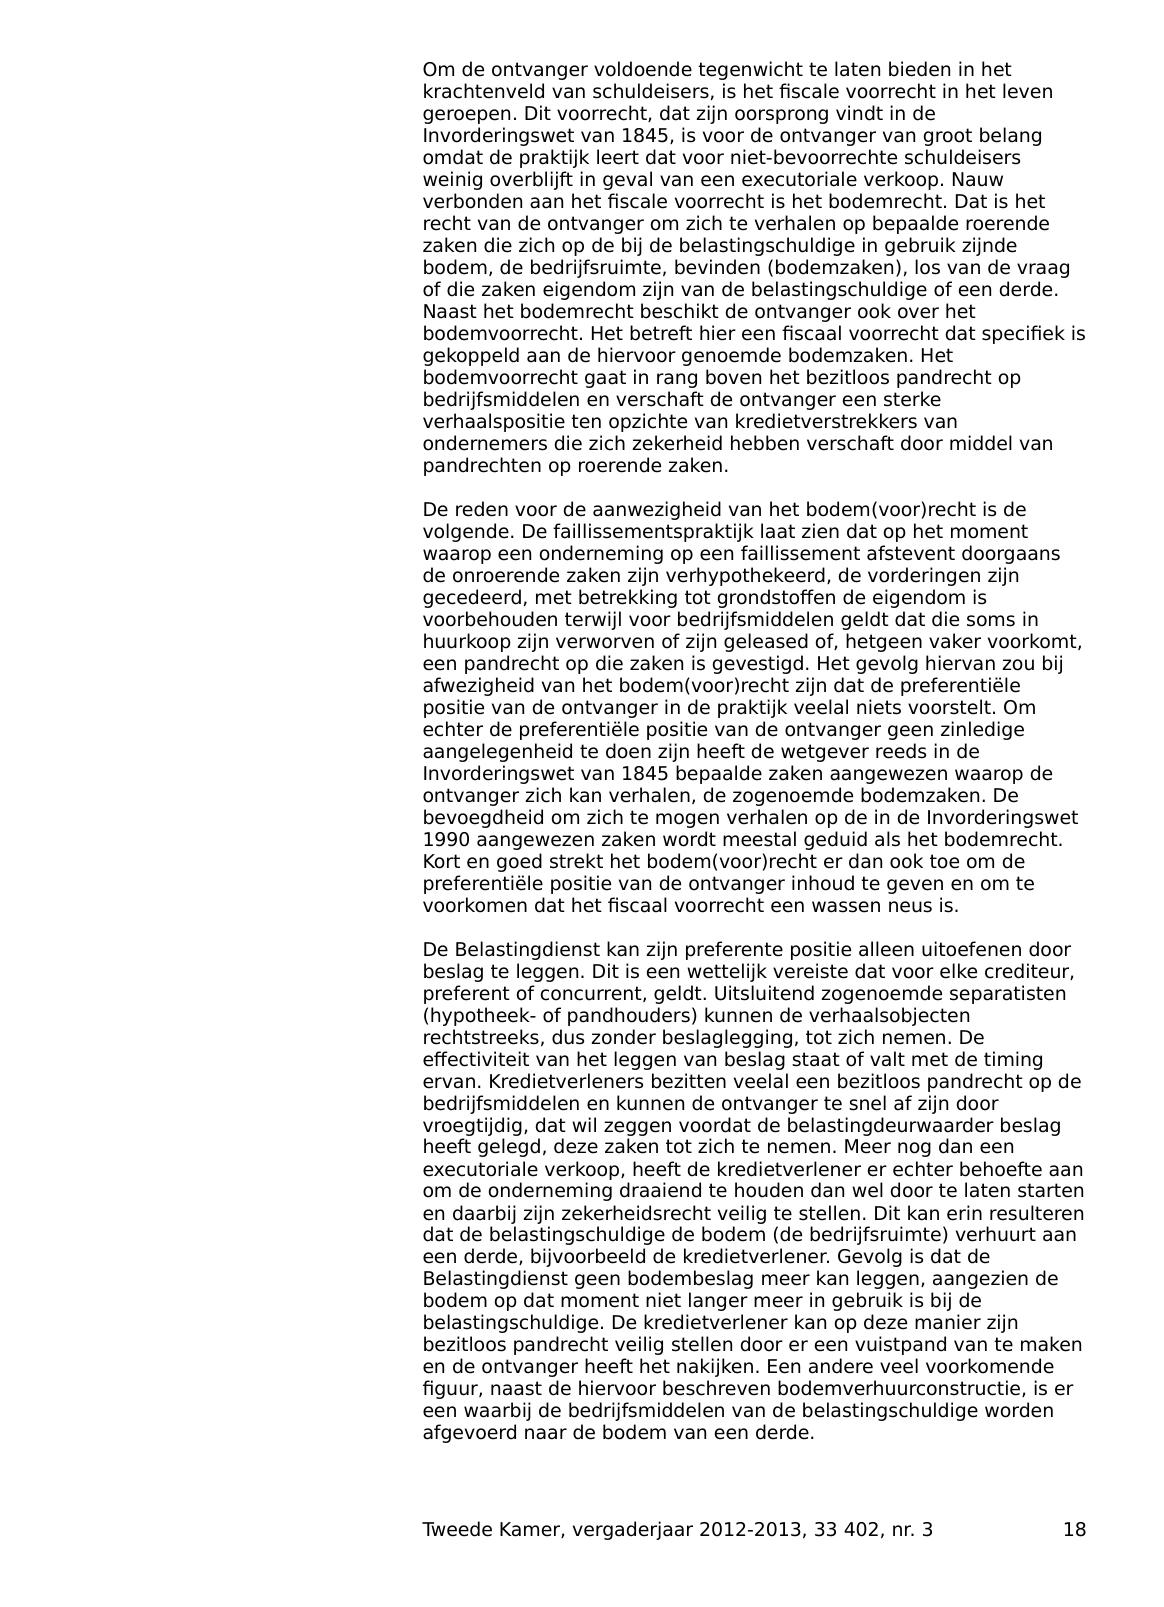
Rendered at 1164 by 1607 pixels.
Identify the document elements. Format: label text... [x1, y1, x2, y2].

text De Belastingdienst kan zijn preferente positie alleen uitoefenen door beslag te leggen. Dit is een wettelijk vereiste dat voor elke crediteur, preferent of concurrent, geldt. Uitsluitend zogenoemde separatisten (hypotheek- of pandhouders) kunnen de verhaalsobjecten rechtstreeks, dus zonder beslaglegging, tot zich nemen. De effectiviteit van het leggen van beslag staat of valt met de timing ervan. Kredietverleners bezitten veelal een bezitloos pandrecht op de bedrijfsmiddelen en kunnen de ontvanger te snel af zijn door vroegtijdig, dat wil zeggen voordat de belastingdeurwaarder beslag heeft gelegd, deze zaken tot zich te nemen. Meer nog dan een executoriale verkoop, heeft de kredietverlener er echter behoefte aan om de onderneming draaiend te houden dan wel door te laten starten en daarbij zijn zekerheidsrecht veilig te stellen. Dit kan erin resulteren dat de belastingschuldige de bodem (de bedrijfsruimte) verhuurt aan een derde, bijvoorbeeld de kredietverlener. Gevolg is dat de Belastingdienst geen bodembeslag meer kan leggen, aangezien de bodem op dat moment niet langer meer in gebruik is bij de belastingschuldige. De kredietverlener kan op deze manier zijn bezitloos pandrecht veilig stellen door er een vuistpand van te maken en de ontvanger heeft het nakijken. Een andere veel voorkomende figuur, naast de hiervoor beschreven bodemverhuurconstructie, is er een waarbij de bedrijfsmiddelen van de belastingschuldige worden afgevoerd naar de bodem van een derde. [422, 939, 1087, 1444]
text Om de ontvanger voldoende tegenwicht te laten bieden in het krachtenveld van schuldeisers, is het fiscale voorrecht in het leven geroepen. Dit voorrecht, dat zijn oorsprong vindt in de Invorderingswet van 1845, is voor de ontvanger van groot belang omdat de praktijk leert dat voor niet-bevoorrechte schuldeisers weinig overblijft in geval van een executoriale verkoop. Nauw verbonden aan het fiscale voorrecht is het bodemrecht. Dat is het recht van de ontvanger om zich te verhalen op bepaalde roerende zaken die zich op de bij de belastingschuldige in gebruik zijnde bodem, de bedrijfsruimte, bevinden (bodemzaken), los van de vraag of die zaken eigendom zijn van de belastingschuldige of een derde. Naast het bodemrecht beschikt de ontvanger ook over het bodemvoorrecht. Het betreft hier een fiscaal voorrecht dat specifiek is gekoppeld aan de hiervoor genoemde bodemzaken. Het bodemvoorrecht gaat in rang boven het bezitloos pandrecht op bedrijfsmiddelen en verschaft de ontvanger een sterke verhaalspositie ten opzichte van kredietverstrekkers van ondernemers die zich zekerheid hebben verschaft door middel van pandrechten op roerende zaken. [422, 59, 1087, 477]
text De reden voor de aanwezigheid van het bodem(voor)recht is de volgende. De faillissementspraktijk laat zien dat op het moment waarop een onderneming op een faillissement afstevent doorgaans de onroerende zaken zijn verhypothekeerd, de vorderingen zijn gecedeerd, met betrekking tot grondstoffen de eigendom is voorbehouden terwijl voor bedrijfsmiddelen geldt dat die soms in huurkoop zijn verworven of zijn geleased of, hetgeen vaker voorkomt, een pandrecht op die zaken is gevestigd. Het gevolg hiervan zou bij afwezigheid van het bodem(voor)recht zijn dat de preferentiële positie van de ontvanger in de praktijk veelal niets voorstelt. Om echter de preferentiële positie van de ontvanger geen zinledige aangelegenheid te doen zijn heeft de wetgever reeds in de Invorderingswet van 1845 bepaalde zaken aangewezen waarop de ontvanger zich kan verhalen, de zogenoemde bodemzaken. De bevoegdheid om zich te mogen verhalen op de in de Invorderingswet 1990 aangewezen zaken wordt meestal geduid als het bodemrecht. Kort en goed strekt het bodem(voor)recht er dan ook toe om de preferentiële positie van de ontvanger inhoud te geven en om te voorkomen dat het fiscaal voorrecht een wassen neus is. [422, 499, 1087, 916]
